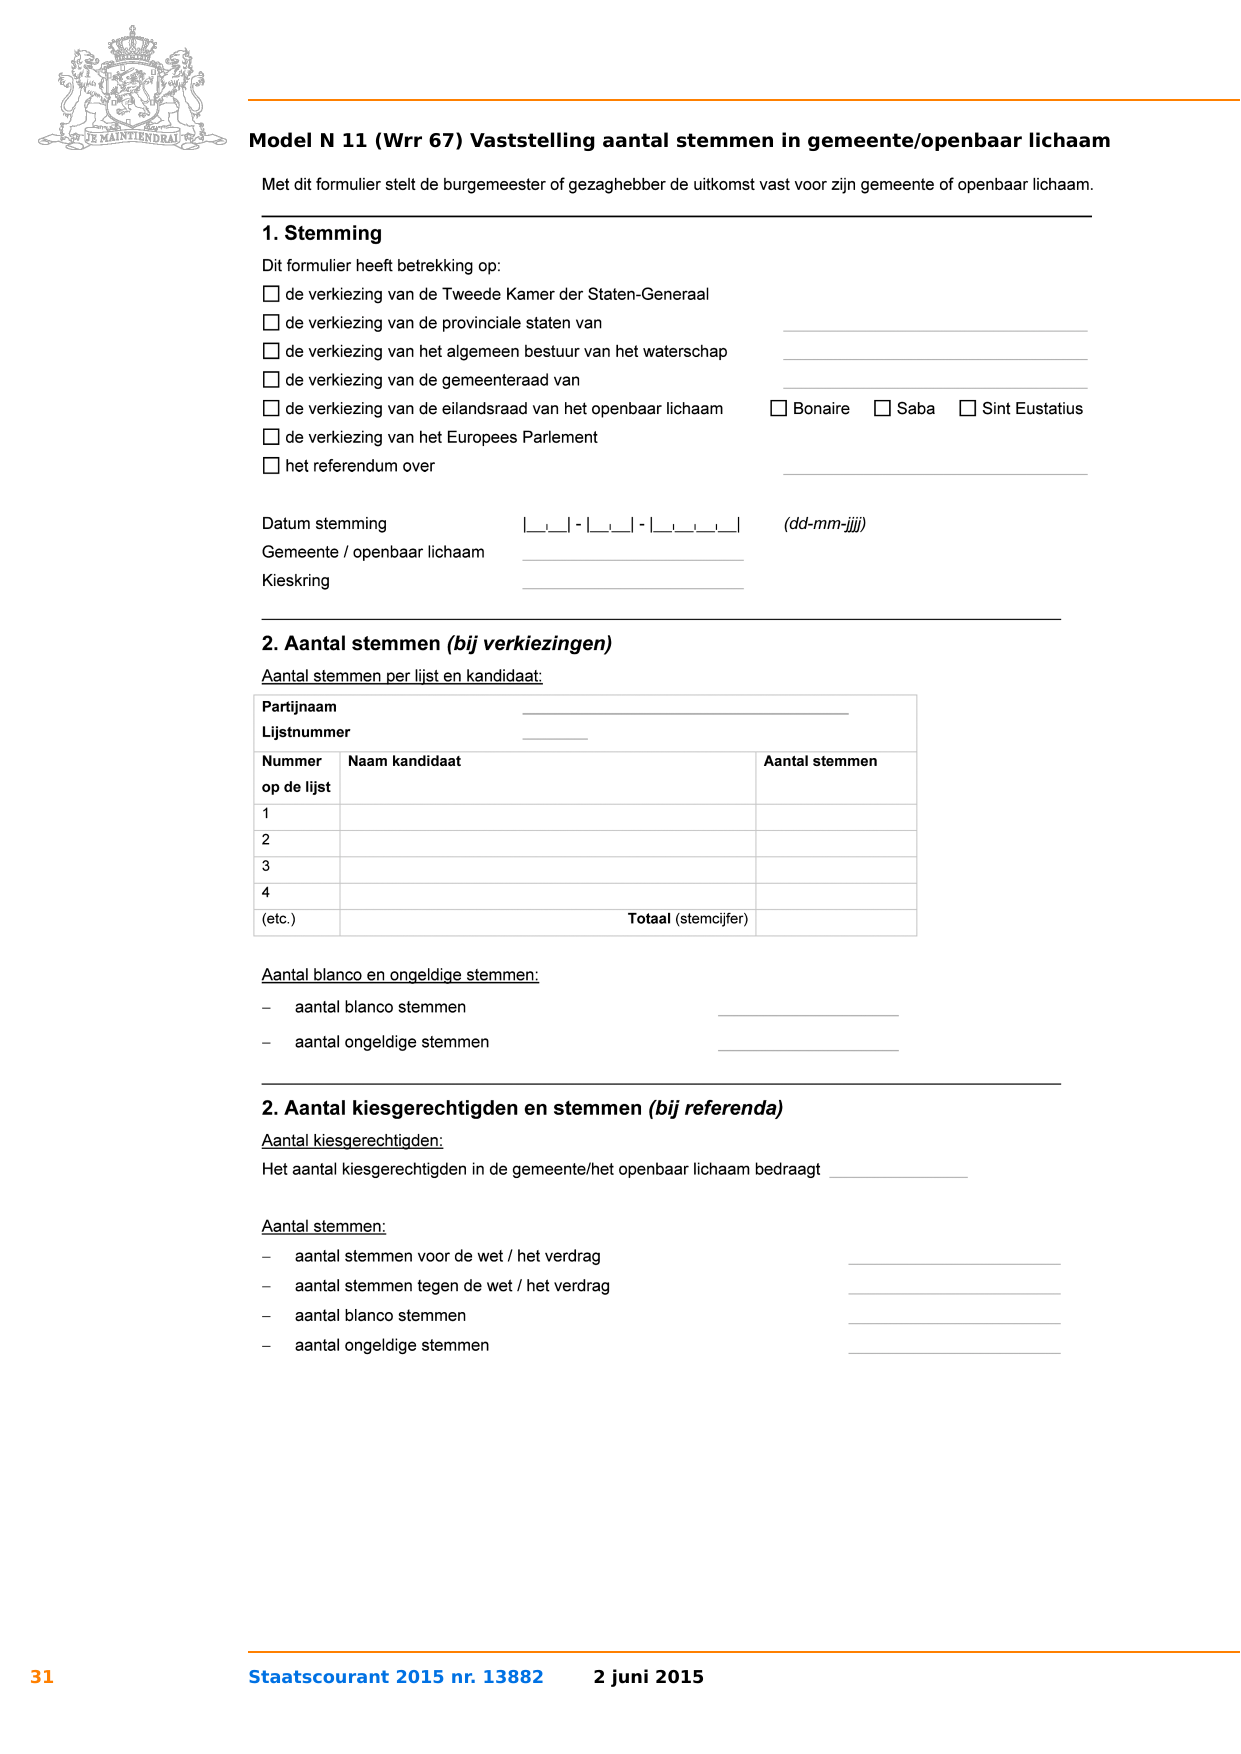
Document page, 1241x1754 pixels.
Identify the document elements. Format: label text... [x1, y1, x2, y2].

picture [38, 25, 227, 150]
subtitle Model N 11 (Wrr 67) Vaststelling aantal stemmen in gemeente/openbaar lichaam [248, 130, 1163, 152]
picture [248, 176, 1134, 1358]
